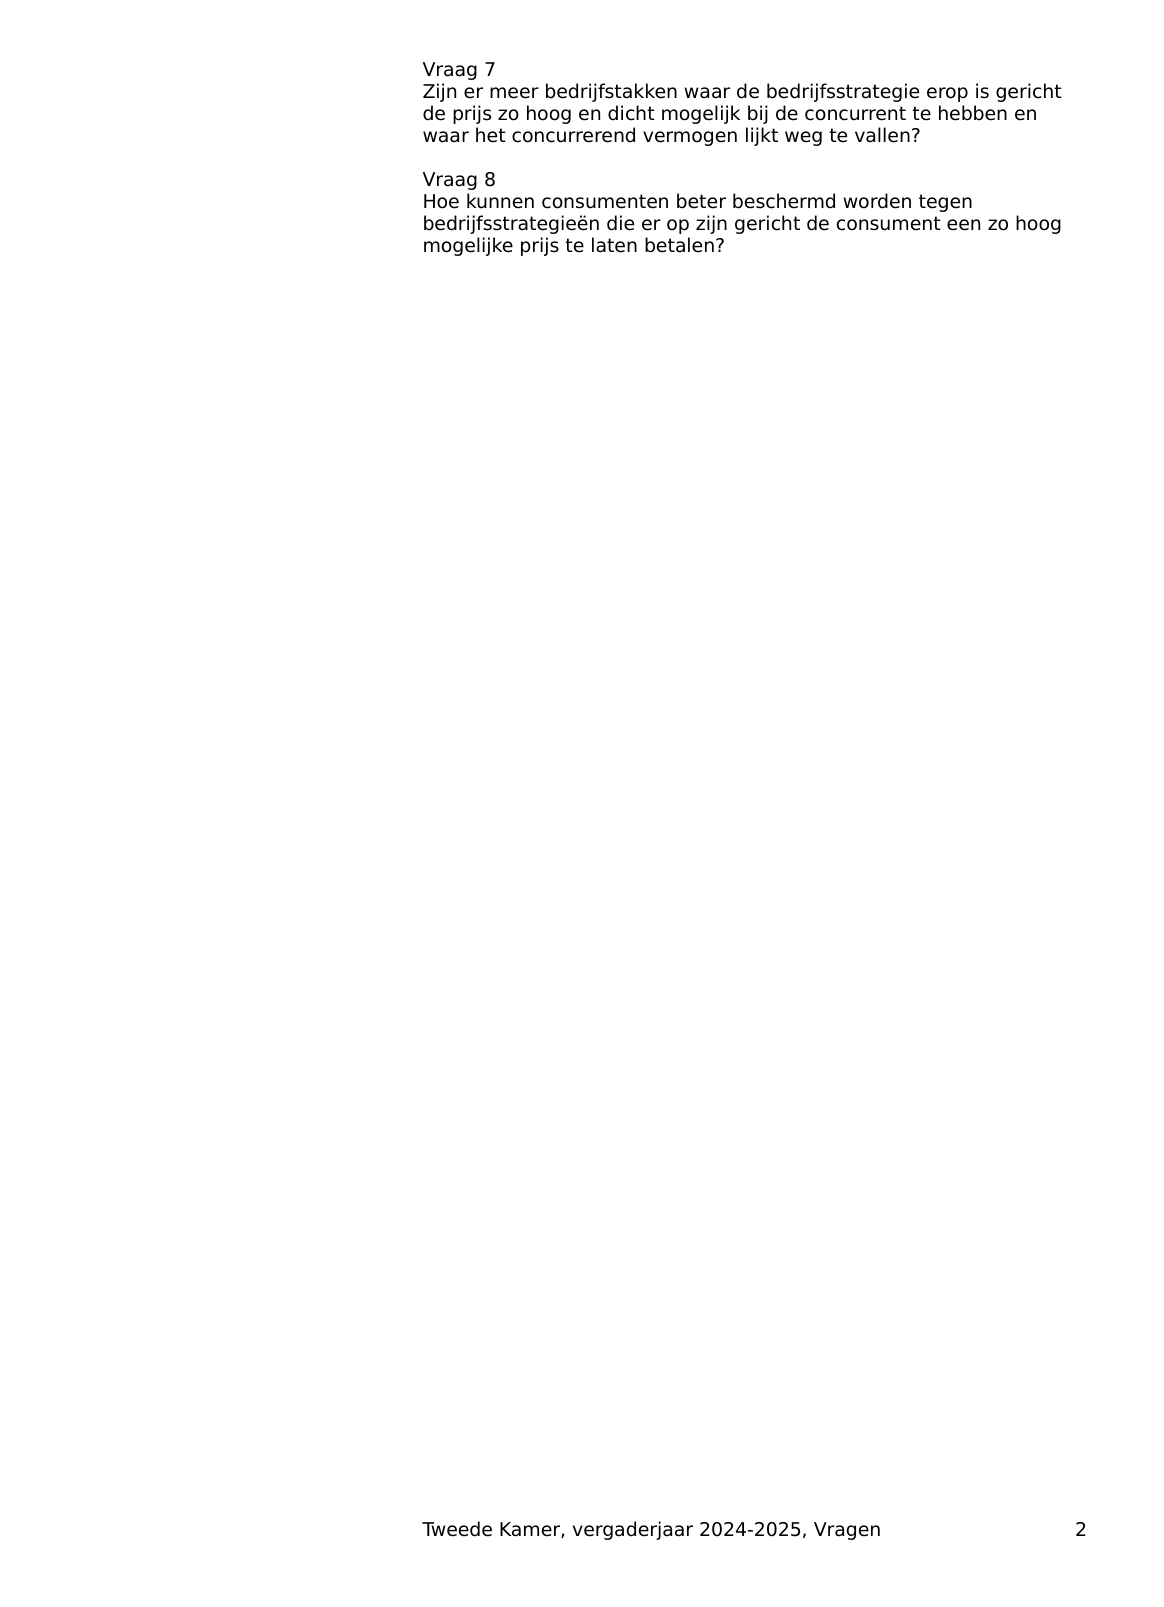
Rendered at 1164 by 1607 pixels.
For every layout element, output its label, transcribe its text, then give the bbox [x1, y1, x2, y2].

text Hoe kunnen consumenten beter beschermd worden tegen bedrijfsstrategieën die er op zijn gericht de consument een zo hoog mogelijke prijs te laten betalen? [422, 191, 1087, 257]
text Zijn er meer bedrijfstakken waar de bedrijfsstrategie erop is gericht de prijs zo hoog en dicht mogelijk bij de concurrent te hebben en waar het concurrerend vermogen lijkt weg te vallen? [422, 81, 1087, 147]
text Vraag 8 [422, 169, 1087, 191]
text Vraag 7 [422, 59, 1087, 81]
